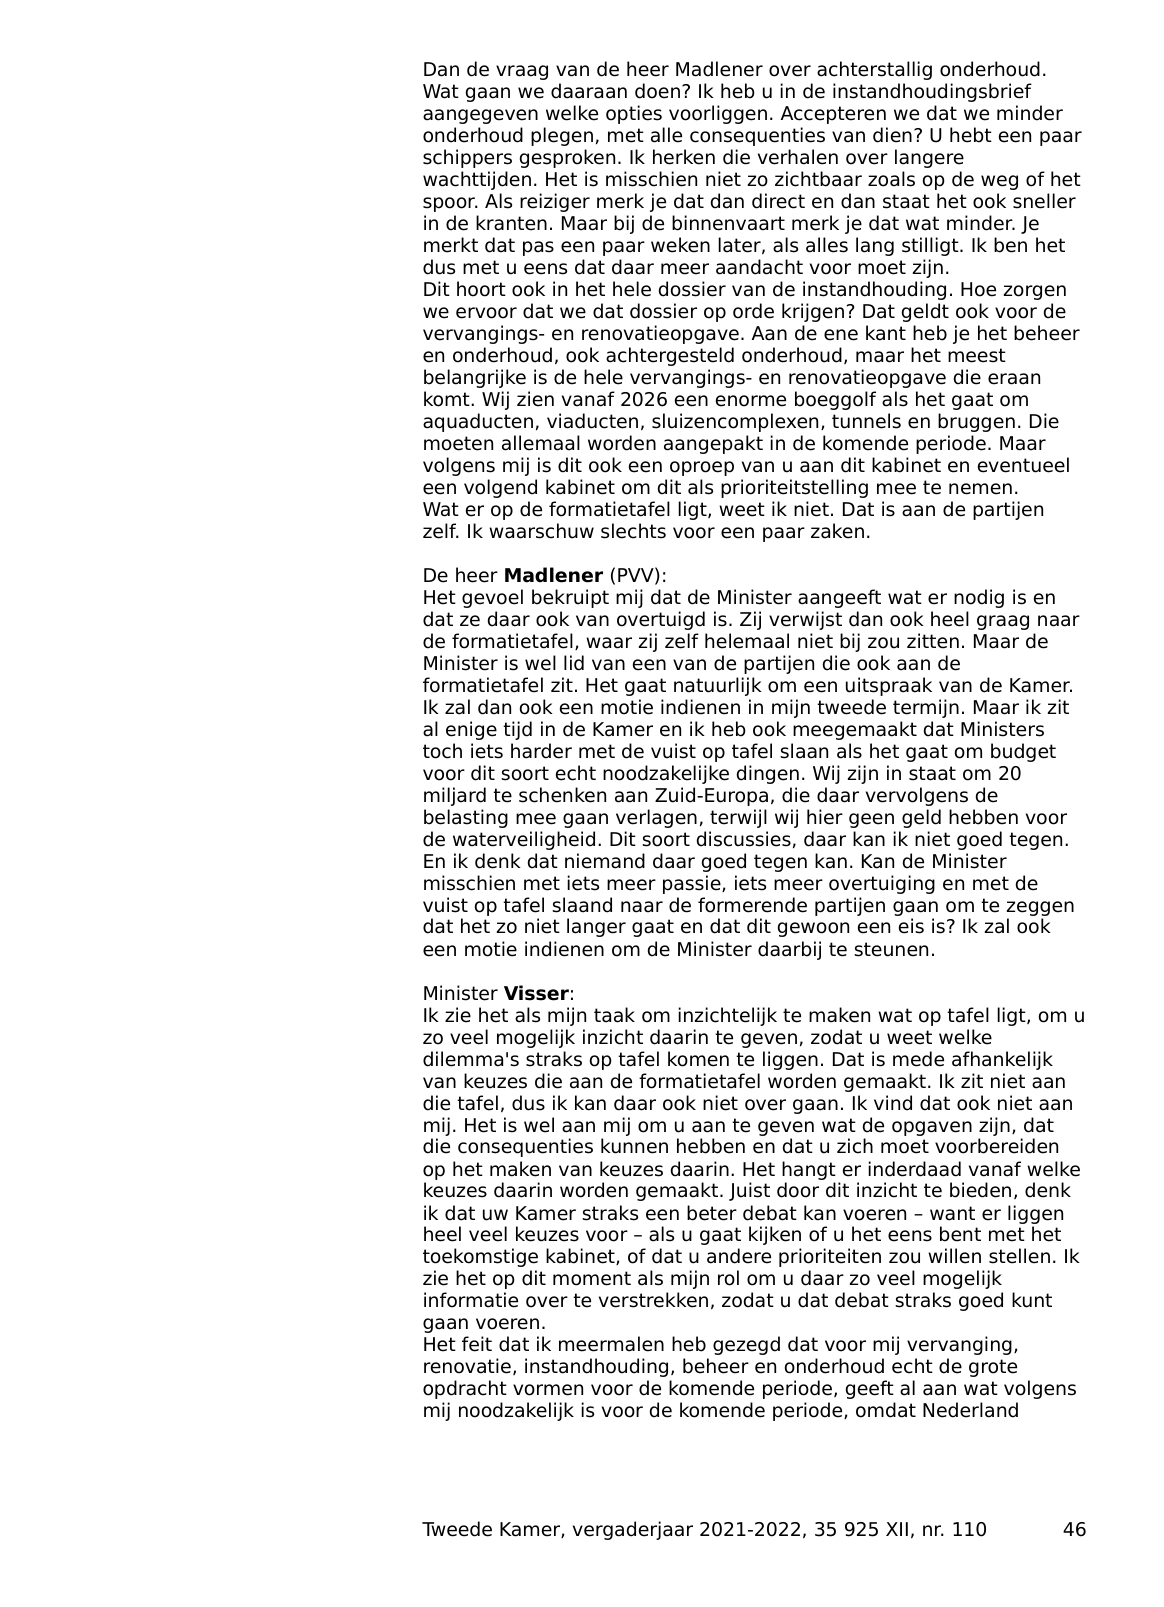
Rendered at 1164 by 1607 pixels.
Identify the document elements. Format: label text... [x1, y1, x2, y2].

text De heer Madlener (PVV): [422, 565, 1087, 587]
text Wat er op de formatietafel ligt, weet ik niet. Dat is aan de partijen zelf. Ik waarschuw slechts voor een paar zaken. [422, 499, 1087, 543]
text Het gevoel bekruipt mij dat de Minister aangeeft wat er nodig is en dat ze daar ook van overtuigd is. Zij verwijst dan ook heel graag naar de formatietafel, waar zij zelf helemaal niet bij zou zitten. Maar de Minister is wel lid van een van de partijen die ook aan de formatietafel zit. Het gaat natuurlijk om een uitspraak van de Kamer. Ik zal dan ook een motie indienen in mijn tweede termijn. Maar ik zit al enige tijd in de Kamer en ik heb ook meegemaakt dat Ministers toch iets harder met de vuist op tafel slaan als het gaat om budget voor dit soort echt noodzakelijke dingen. Wij zijn in staat om 20 miljard te schenken aan Zuid-Europa, die daar vervolgens de belasting mee gaan verlagen, terwijl wij hier geen geld hebben voor de waterveiligheid. Dit soort discussies, daar kan ik niet goed tegen. En ik denk dat niemand daar goed tegen kan. Kan de Minister misschien met iets meer passie, iets meer overtuiging en met de vuist op tafel slaand naar de formerende partijen gaan om te zeggen dat het zo niet langer gaat en dat dit gewoon een eis is? Ik zal ook een motie indienen om de Minister daarbij te steunen. [422, 587, 1087, 960]
text Dan de vraag van de heer Madlener over achterstallig onderhoud. Wat gaan we daaraan doen? Ik heb u in de instandhoudingsbrief aangegeven welke opties voorliggen. Accepteren we dat we minder onderhoud plegen, met alle consequenties van dien? U hebt een paar schippers gesproken. Ik herken die verhalen over langere wachttijden. Het is misschien niet zo zichtbaar zoals op de weg of het spoor. Als reiziger merk je dat dan direct en dan staat het ook sneller in de kranten. Maar bij de binnenvaart merk je dat wat minder. Je merkt dat pas een paar weken later, als alles lang stilligt. Ik ben het dus met u eens dat daar meer aandacht voor moet zijn. [422, 59, 1087, 279]
text Minister Visser: [422, 983, 1087, 1004]
text Het feit dat ik meermalen heb gezegd dat voor mij vervanging, renovatie, instandhouding, beheer en onderhoud echt de grote opdracht vormen voor de komende periode, geeft al aan wat volgens mij noodzakelijk is voor de komende periode, omdat Nederland [422, 1334, 1087, 1422]
text Dit hoort ook in het hele dossier van de instandhouding. Hoe zorgen we ervoor dat we dat dossier op orde krijgen? Dat geldt ook voor de vervangings- en renovatieopgave. Aan de ene kant heb je het beheer en onderhoud, ook achtergesteld onderhoud, maar het meest belangrijke is de hele vervangings- en renovatieopgave die eraan komt. Wij zien vanaf 2026 een enorme boeggolf als het gaat om aquaducten, viaducten, sluizencomplexen, tunnels en bruggen. Die moeten allemaal worden aangepakt in de komende periode. Maar volgens mij is dit ook een oproep van u aan dit kabinet en eventueel een volgend kabinet om dit als prioriteitstelling mee te nemen. [422, 279, 1087, 499]
text Ik zie het als mijn taak om inzichtelijk te maken wat op tafel ligt, om u zo veel mogelijk inzicht daarin te geven, zodat u weet welke dilemma's straks op tafel komen te liggen. Dat is mede afhankelijk van keuzes die aan de formatietafel worden gemaakt. Ik zit niet aan die tafel, dus ik kan daar ook niet over gaan. Ik vind dat ook niet aan mij. Het is wel aan mij om u aan te geven wat de opgaven zijn, dat die consequenties kunnen hebben en dat u zich moet voorbereiden op het maken van keuzes daarin. Het hangt er inderdaad vanaf welke keuzes daarin worden gemaakt. Juist door dit inzicht te bieden, denk ik dat uw Kamer straks een beter debat kan voeren – want er liggen heel veel keuzes voor – als u gaat kijken of u het eens bent met het toekomstige kabinet, of dat u andere prioriteiten zou willen stellen. Ik zie het op dit moment als mijn rol om u daar zo veel mogelijk informatie over te verstrekken, zodat u dat debat straks goed kunt gaan voeren. [422, 1004, 1087, 1334]
